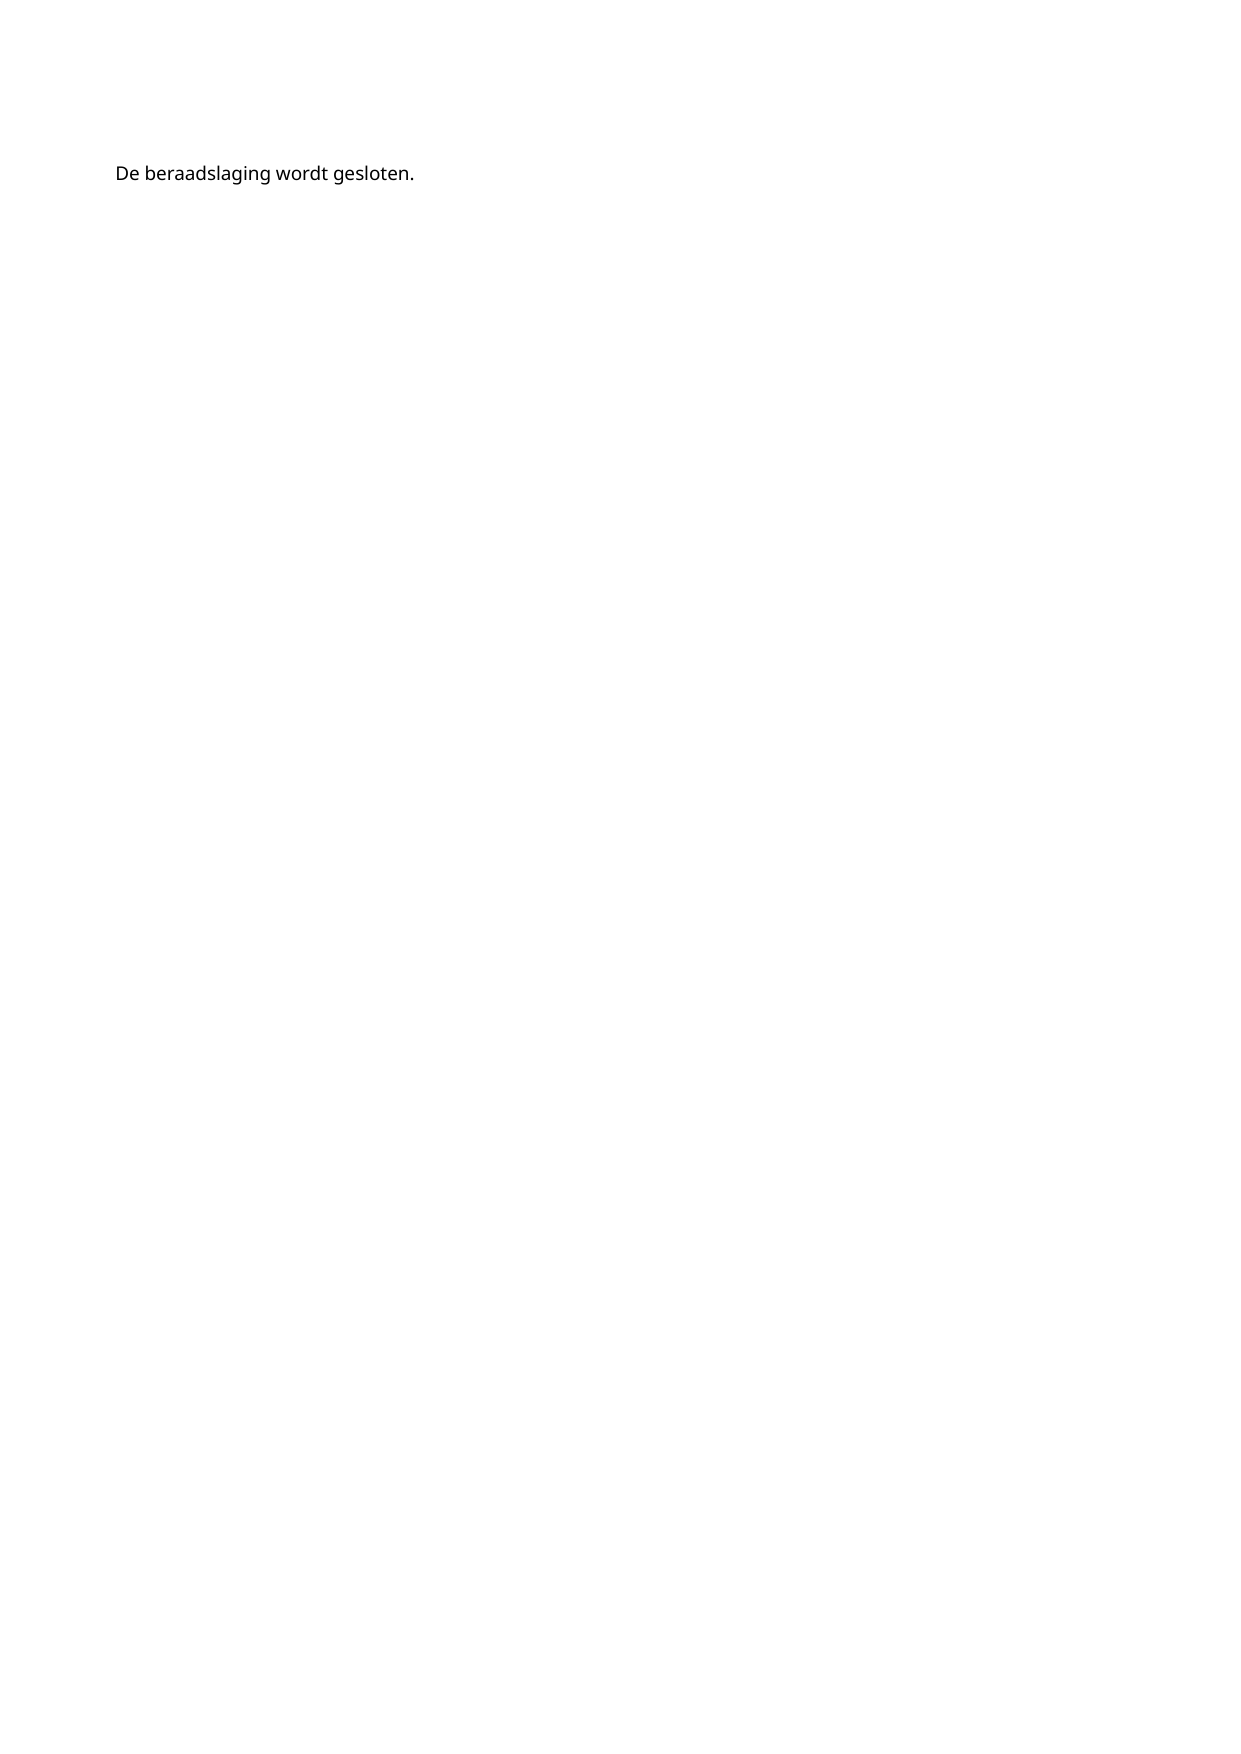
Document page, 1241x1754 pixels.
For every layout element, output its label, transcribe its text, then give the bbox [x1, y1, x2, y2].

text De beraadslaging wordt gesloten. [115, 165, 605, 184]
